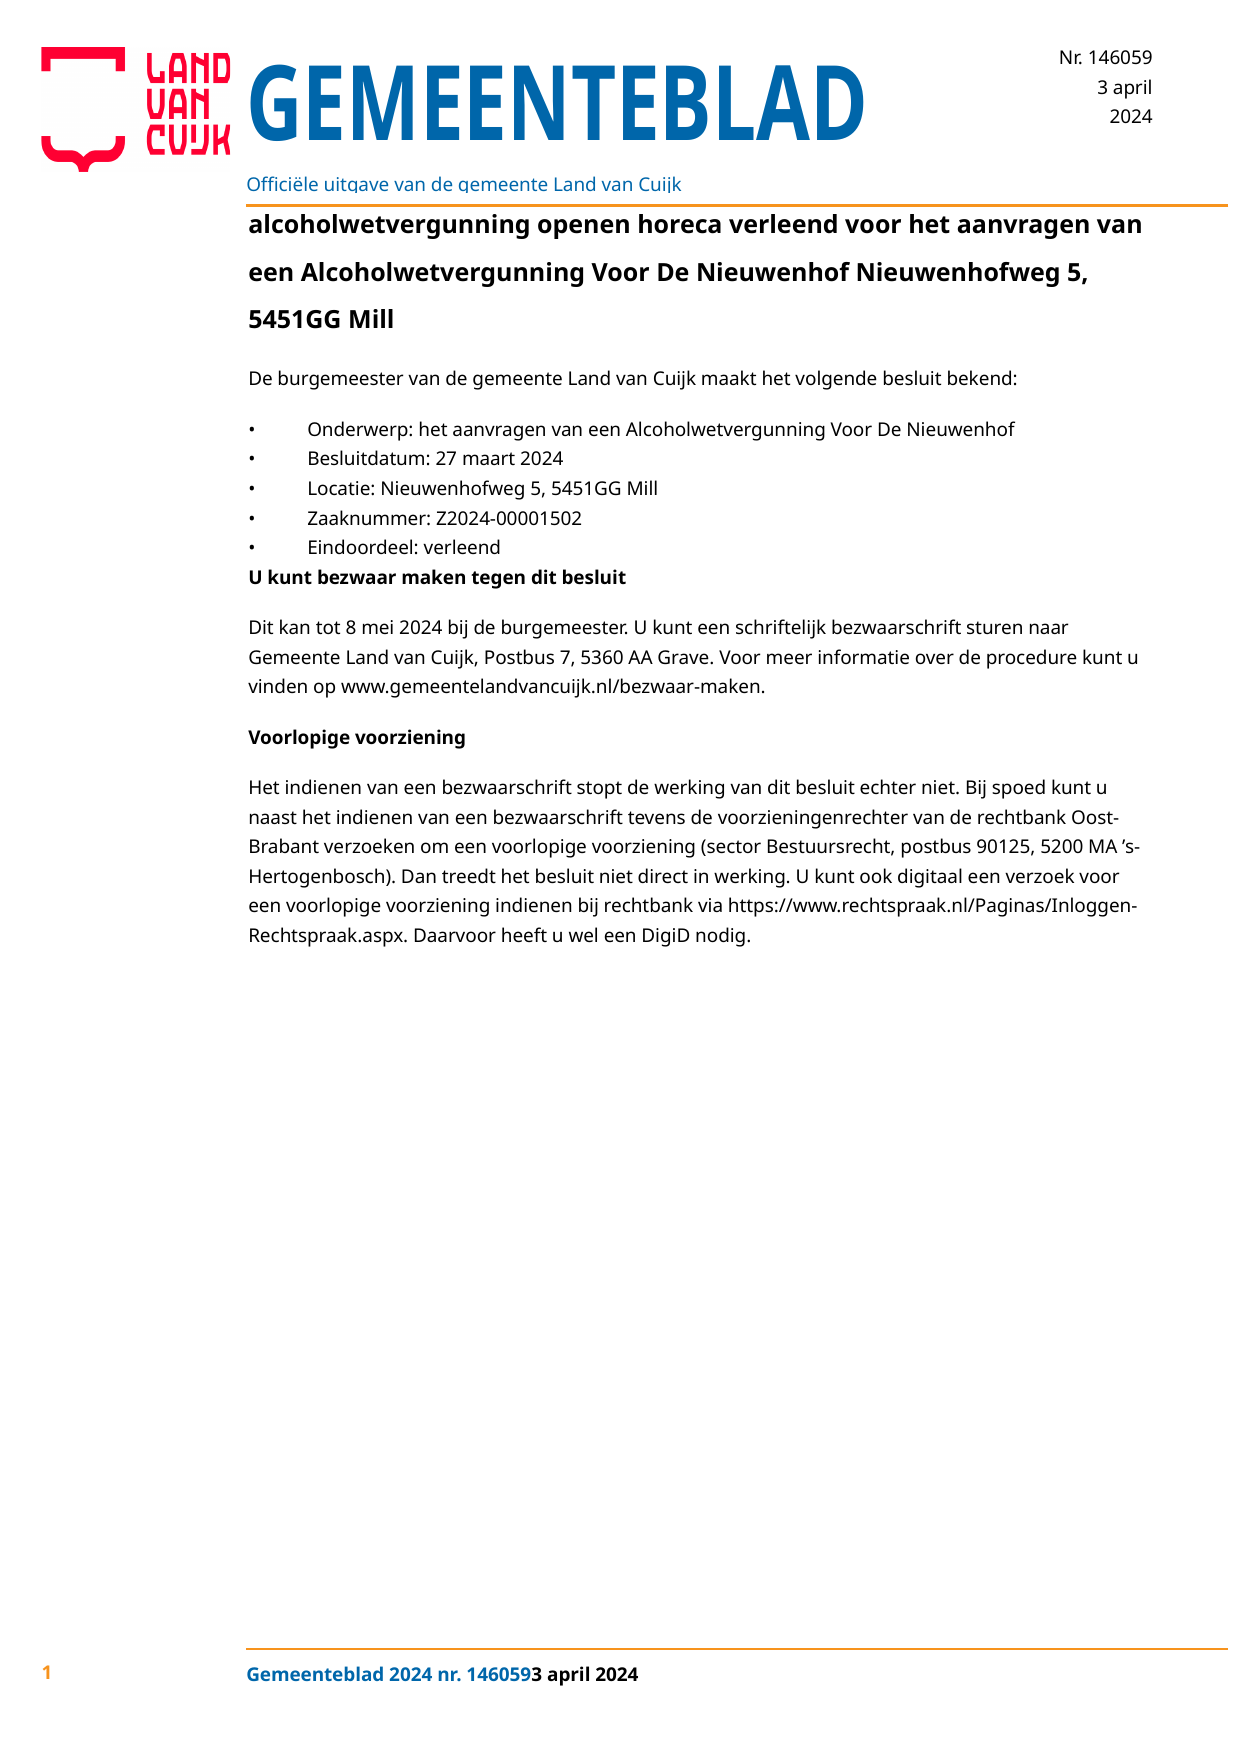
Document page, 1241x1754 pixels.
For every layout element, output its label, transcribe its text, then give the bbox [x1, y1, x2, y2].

text Voorlopige voorziening [248, 724, 1152, 749]
picture [41, 47, 231, 172]
list Eindoordeel: verleend [248, 534, 1152, 560]
text De burgemeester van de gemeente Land van Cuijk maakt het volgende besluit bekend: [248, 366, 1152, 391]
text alcoholwetvergunning openen horeca verleend voor het aanvragen van een Alcoholwetvergunning Voor De Nieuwenhof Nieuwenhofweg 5, 5451GG Mill [248, 207, 1152, 336]
list Besluitdatum: 27 maart 2024 [248, 446, 1152, 471]
list Zaaknummer: Z2024-00001502 [248, 505, 1152, 530]
text Dit kan tot 8 mei 2024 bij de burgemeester. U kunt een schriftelijk bezwaarschrift sturen naar Gemeente Land van Cuijk, Postbus 7, 5360 AA Grave. Voor meer informatie over de procedure kunt u vinden op www.gemeentelandvancuijk.nl/bezwaar-maken. [248, 614, 1152, 699]
text Het indienen van een bezwaarschrift stopt de werking van dit besluit echter niet. Bij spoed kunt u naast het indienen van een bezwaarschrift tevens de voorzieningenrechter van de rechtbank Oost-Brabant verzoeken om een voorlopige voorziening (sector Bestuursrecht, postbus 90125, 5200 MA ’s-Hertogenbosch). Dan treedt het besluit niet direct in werking. U kunt ook digitaal een verzoek voor een voorlopige voorziening indienen bij rechtbank via https://www.rechtspraak.nl/Paginas/Inloggen-Rechtspraak.aspx. Daarvoor heeft u wel een DigiD nodig. [248, 774, 1152, 948]
text U kunt bezwaar maken tegen dit besluit [248, 564, 1152, 589]
list Locatie: Nieuwenhofweg 5, 5451GG Mill [248, 475, 1152, 501]
list Onderwerp: het aanvragen van een Alcoholwetvergunning Voor De Nieuwenhof [248, 416, 1152, 442]
